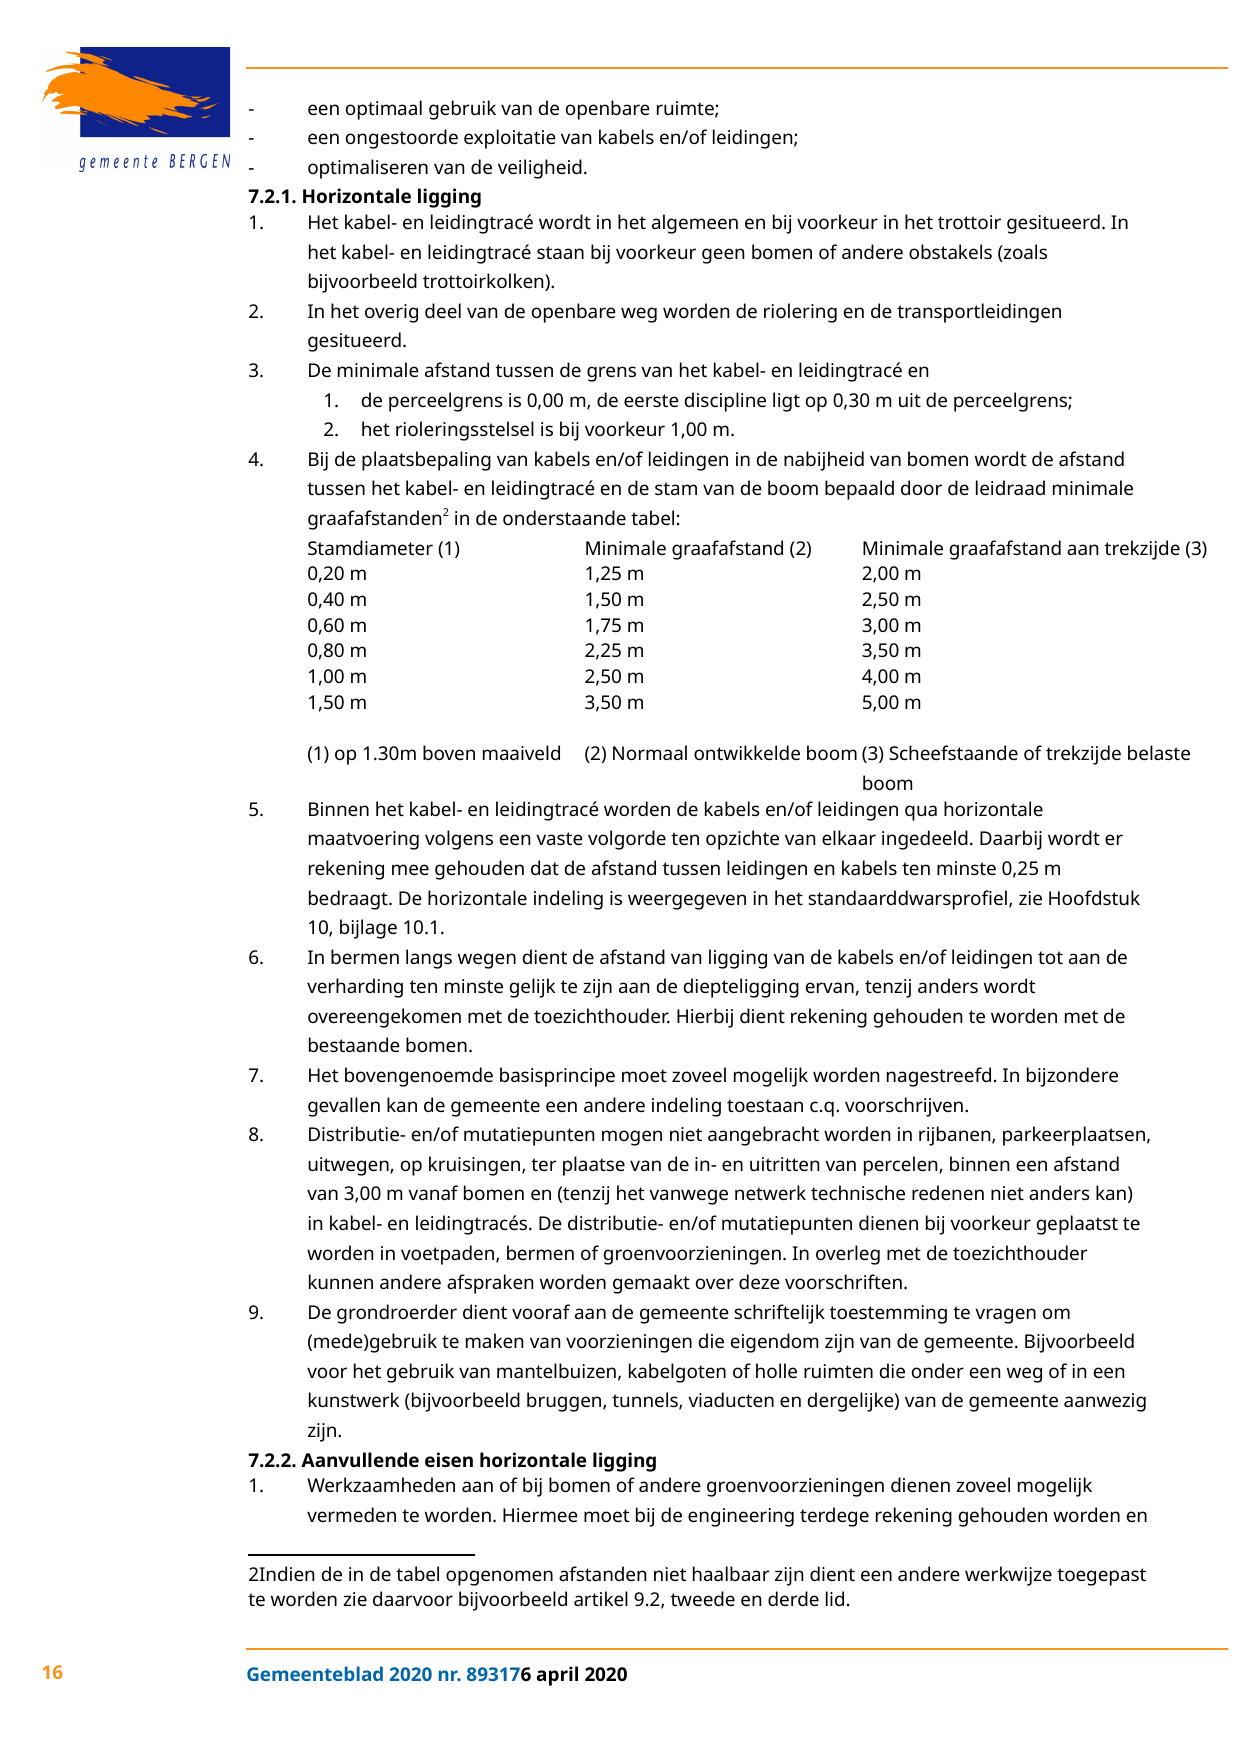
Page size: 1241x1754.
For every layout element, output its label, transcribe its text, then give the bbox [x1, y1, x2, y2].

table_cell 2,25 m [584, 638, 862, 663]
picture [41, 47, 231, 172]
table_cell (1) op 1.30m boven maaiveld [307, 741, 584, 796]
list Het kabel- en leidingtracé wordt in het algemeen en bij voorkeur in het trottoir gesitueerd. In het kabel- en leidingtracé staan bij voorkeur geen bomen of andere obstakels (zoals bijvoorbeeld trottoirkolken). [248, 209, 1152, 294]
list Bij de plaatsbepaling van kabels en/of leidingen in de nabijheid van bomen wordt de afstand tussen het kabel- en leidingtracé en de stam van de boom bepaald door de leidraad minimale graafafstanden in de onderstaande tabel: [248, 446, 1152, 531]
list Binnen het kabel- en leidingtracé worden de kabels en/of leidingen qua horizontale maatvoering volgens een vaste volgorde ten opzichte van elkaar ingedeeld. Daarbij wordt er rekening mee gehouden dat de afstand tussen leidingen en kabels ten minste 0,25 m bedraagt. De horizontale indeling is weergegeven in het standaarddwarsprofiel, zie Hoofdstuk 10, bijlage 10.1. [248, 796, 1152, 940]
table_cell (2) Normaal ontwikkelde boom [584, 741, 862, 796]
table_cell 3,50 m [584, 689, 862, 715]
table_cell 1,75 m [584, 612, 862, 638]
list In het overig deel van de openbare weg worden de riolering en de transportleidingen gesitueerd. [248, 298, 1152, 353]
text 7.2.1. Horizontale ligging [248, 183, 1152, 209]
table_cell 0,20 m [307, 561, 584, 586]
list Distributie- en/of mutatiepunten mogen niet aangebracht worden in rijbanen, parkeerplaatsen, uitwegen, op kruisingen, ter plaatse van de in- en uitritten van percelen, binnen een afstand van 3,00 m vanaf bomen en (tenzij het vanwege netwerk technische redenen niet anders kan) in kabel- en leidingtracés. De distributie- en/of mutatiepunten dienen bij voorkeur geplaatst te worden in voetpaden, bermen of groenvoorzieningen. In overleg met de toezichthouder kunnen andere afspraken worden gemaakt over deze voorschriften. [248, 1121, 1152, 1295]
list het rioleringsstelsel is bij voorkeur 1,00 m. [323, 416, 1152, 442]
table_cell 0,40 m [307, 586, 584, 612]
list Indien de in de tabel opgenomen afstanden niet haalbaar zijn dient een andere werkwijze toegepast te worden zie daarvoor bijvoorbeeld artikel 9.2, tweede en derde lid. [248, 1561, 1152, 1612]
table_cell [862, 715, 1211, 741]
table_cell 1,25 m [584, 561, 862, 586]
list In bermen langs wegen dient de afstand van ligging van de kabels en/of leidingen tot aan de verharding ten minste gelijk te zijn aan de diepteligging ervan, tenzij anders wordt overeengekomen met de toezichthouder. Hierbij dient rekening gehouden te worden met de bestaande bomen. [248, 944, 1152, 1058]
list een optimaal gebruik van de openbare ruimte; [248, 95, 1152, 121]
table_header Minimale graafafstand aan trekzijde (3) [862, 535, 1211, 561]
list De grondroerder dient vooraf aan de gemeente schriftelijk toestemming te vragen om (mede)gebruik te maken van voorzieningen die eigendom zijn van de gemeente. Bijvoorbeeld voor het gebruik van mantelbuizen, kabelgoten of holle ruimten die onder een weg of in een kunstwerk (bijvoorbeeld bruggen, tunnels, viaducten en dergelijke) van de gemeente aanwezig zijn. [248, 1299, 1152, 1443]
table_cell 4,00 m [862, 664, 1211, 689]
table_cell [584, 715, 862, 741]
list De minimale afstand tussen de grens van het kabel- en leidingtracé en [248, 357, 1152, 383]
table_cell 3,50 m [862, 638, 1211, 663]
list Het bovengenoemde basisprincipe moet zoveel mogelijk worden nagestreefd. In bijzondere gevallen kan de gemeente een andere indeling toestaan c.q. voorschrijven. [248, 1062, 1152, 1118]
table_header Stamdiameter (1) [307, 535, 584, 561]
list de perceelgrens is 0,00 m, de eerste discipline ligt op 0,30 m uit de perceelgrens; [323, 387, 1152, 412]
table_cell 1,00 m [307, 664, 584, 689]
table_cell 2,00 m [862, 561, 1211, 586]
table_cell (3) Scheefstaande of trekzijde belaste boom [862, 741, 1211, 796]
list Werkzaamheden aan of bij bomen of andere groenvoorzieningen dienen zoveel mogelijk vermeden te worden. Hiermee moet bij de engineering terdege rekening gehouden worden en [248, 1473, 1152, 1528]
table_cell 0,60 m [307, 612, 584, 638]
table_cell 0,80 m [307, 638, 584, 663]
text 7.2.2. Aanvullende eisen horizontale ligging [248, 1447, 1152, 1473]
table_cell 1,50 m [584, 586, 862, 612]
table_cell [307, 715, 584, 741]
list optimaliseren van de veiligheid. [248, 154, 1152, 180]
table_cell 1,50 m [307, 689, 584, 715]
table_cell 5,00 m [862, 689, 1211, 715]
table_cell 3,00 m [862, 612, 1211, 638]
table_cell 2,50 m [584, 664, 862, 689]
list een ongestoorde exploitatie van kabels en/of leidingen; [248, 124, 1152, 150]
table_cell 2,50 m [862, 586, 1211, 612]
table_header Minimale graafafstand (2) [584, 535, 862, 561]
